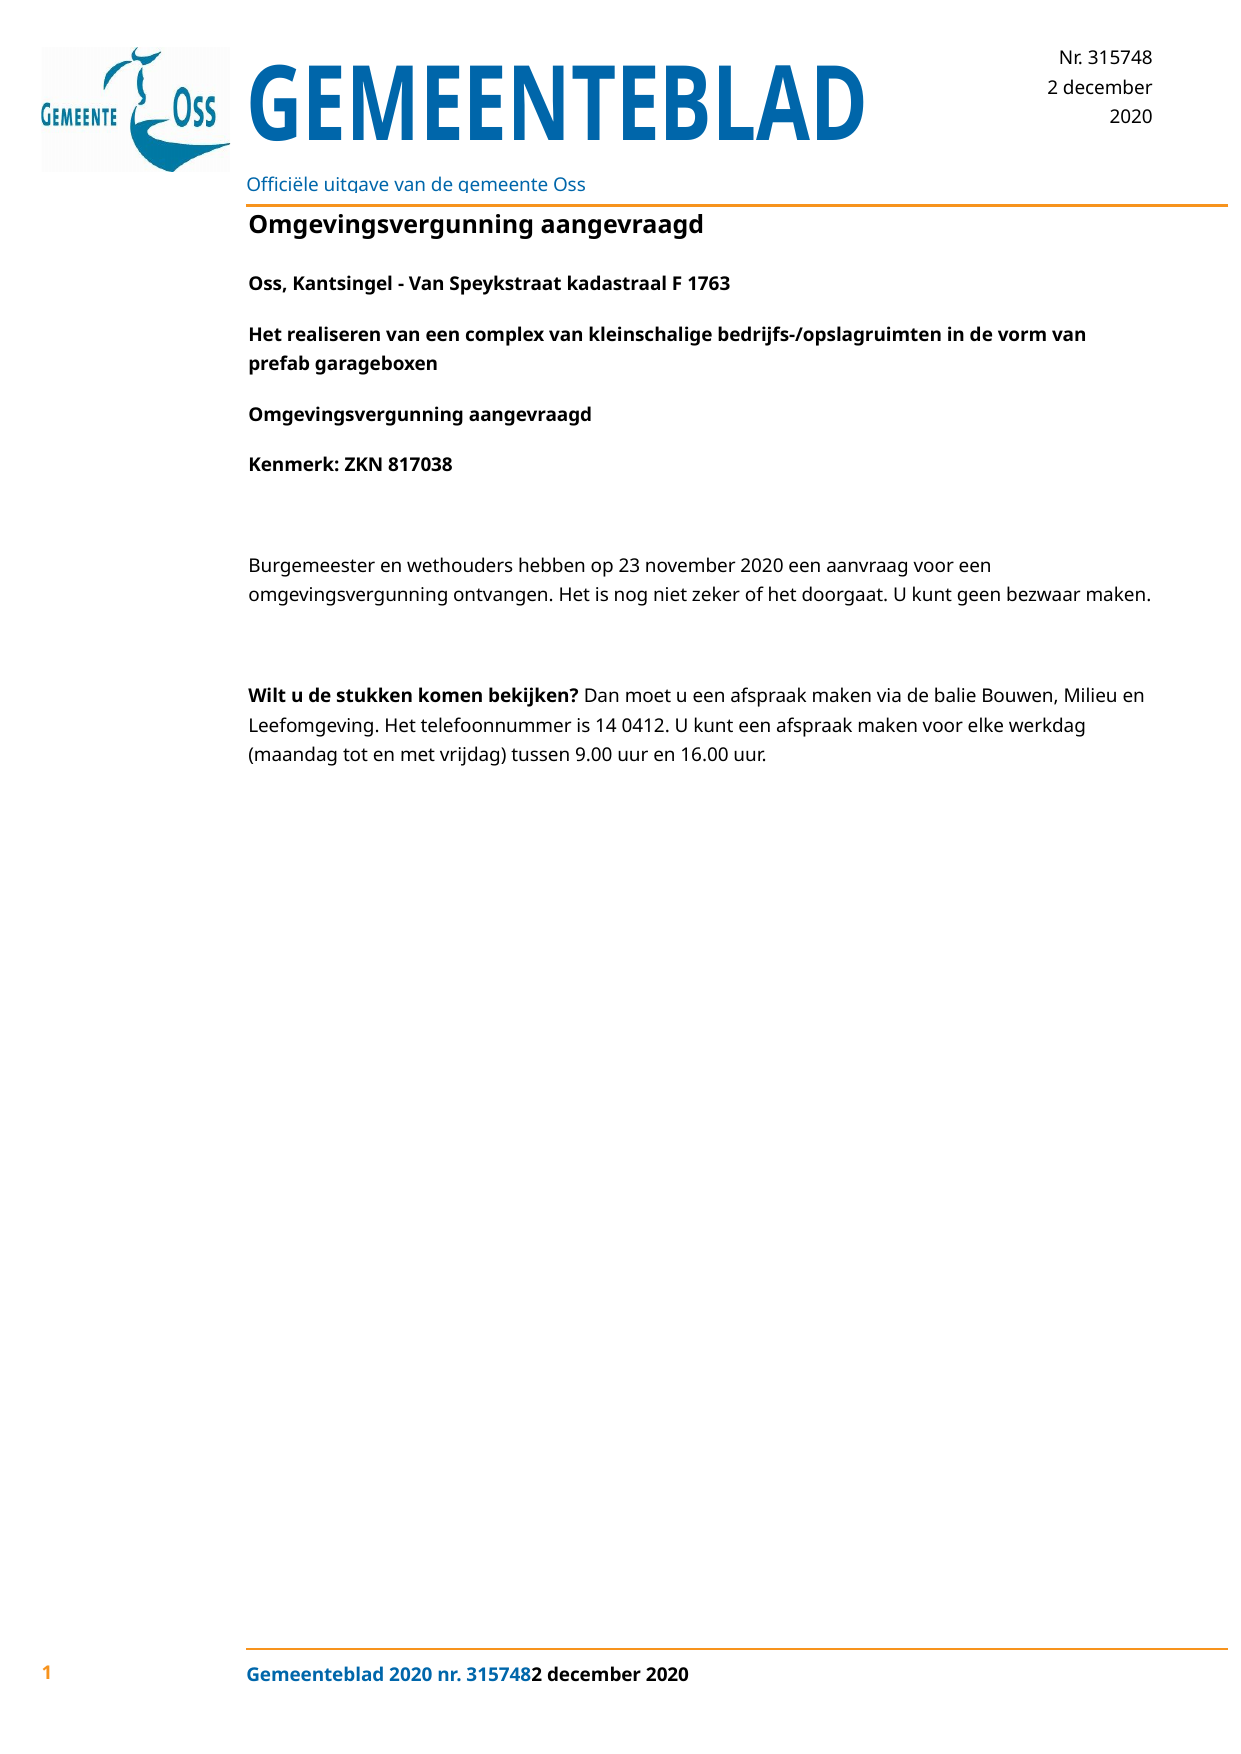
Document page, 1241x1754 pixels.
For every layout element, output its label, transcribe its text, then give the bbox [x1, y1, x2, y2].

text Het realiseren van een complex van kleinschalige bedrijfs-/opslagruimten in de vorm van prefab garageboxen [248, 321, 1152, 376]
picture [41, 47, 231, 172]
text Omgevingsvergunning aangevraagd [248, 207, 1152, 241]
text Wilt u de stukken komen bekijken? Dan moet u een afspraak maken via de balie Bouwen, Milieu en Leefomgeving. Het telefoonnummer is 14 0412. U kunt een afspraak maken voor elke werkdag (maandag tot en met vrijdag) tussen 9.00 uur en 16.00 uur. [248, 682, 1152, 767]
text Oss, Kantsingel - Van Speykstraat kadastraal F 1763 [248, 270, 1152, 296]
text Burgemeester en wethouders hebben op 23 november 2020 een aanvraag voor een omgevingsvergunning ontvangen. Het is nog niet zeker of het doorgaat. U kunt geen bezwaar maken. [248, 552, 1152, 607]
text Omgevingsvergunning aangevraagd [248, 401, 1152, 426]
text Kenmerk: ZKN 817038 [248, 451, 1152, 477]
